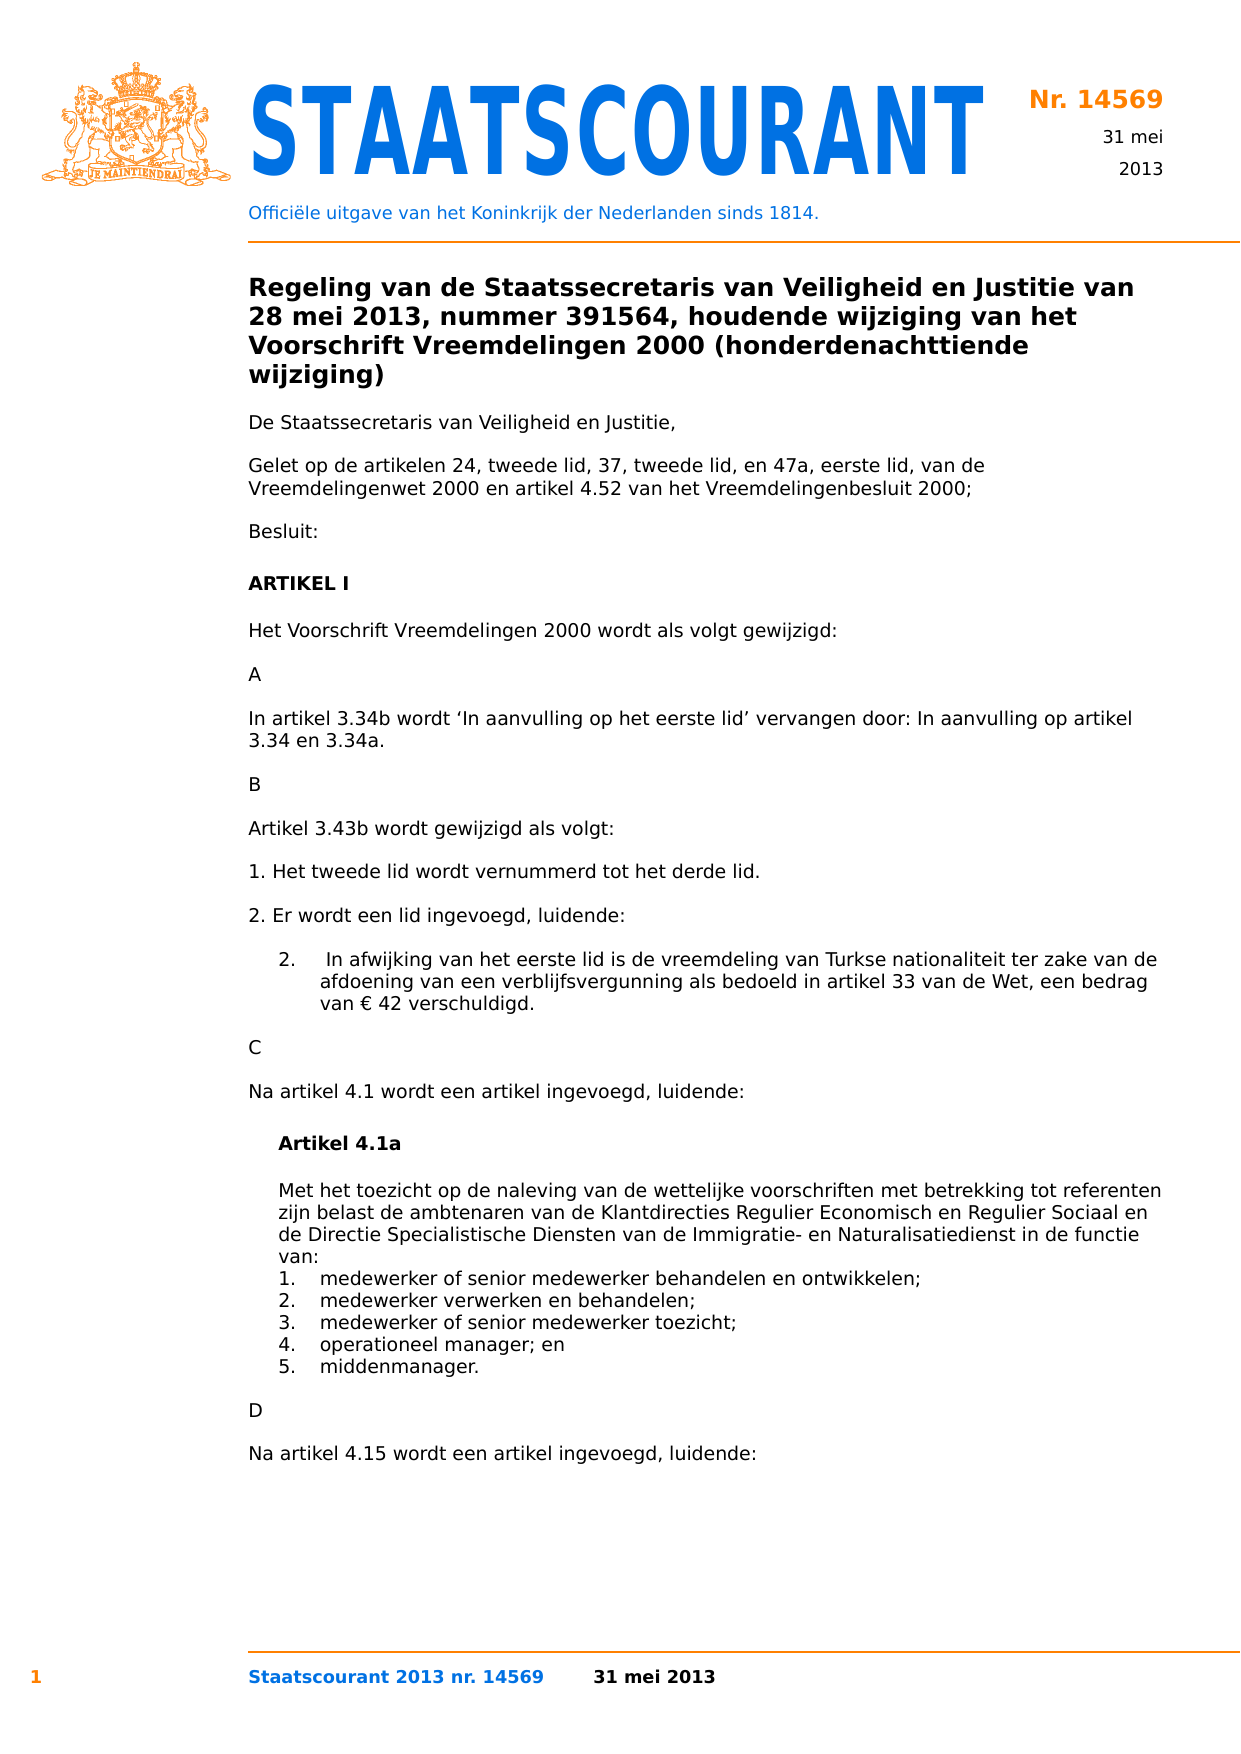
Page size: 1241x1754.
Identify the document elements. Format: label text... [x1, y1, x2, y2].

text Het Voorschrift Vreemdelingen 2000 wordt als volgt gewijzigd: [248, 620, 1163, 642]
text Na artikel 4.15 wordt een artikel ingevoegd, luidende: [248, 1443, 1163, 1465]
table_cell 2013 [998, 153, 1240, 203]
text 2. medewerker verwerken en behandelen; [278, 1290, 1163, 1312]
text Gelet op de artikelen 24, tweede lid, 37, tweede lid, en 47a, eerste lid, van de Vreemdelingenwet 2000 en artikel 4.52 van het Vreemdelingenbesluit 2000; [248, 455, 1163, 499]
text De Staatssecretaris van Veiligheid en Justitie, [248, 412, 1163, 433]
text Artikel 3.43b wordt gewijzigd als volgt: [248, 818, 1163, 839]
table_header STAATSCOURANT [248, 62, 998, 203]
table_cell 31 mei [998, 121, 1240, 153]
text Na artikel 4.1 wordt een artikel ingevoegd, luidende: [248, 1081, 1163, 1103]
text 1. Het tweede lid wordt vernummerd tot het derde lid. [248, 861, 1163, 883]
table_header Nr. 14569 [998, 62, 1240, 121]
text C [248, 1037, 1163, 1059]
text 2. In afwijking van het eerste lid is de vreemdeling van Turkse nationaliteit ter zake van de afdoening van een verblijfsvergunning als bedoeld in artikel 33 van de Wet, een bedrag van € 42 verschuldigd. [278, 949, 1163, 1015]
table_header [25, 62, 248, 241]
text In artikel 3.34b wordt ‘In aanvulling op het eerste lid’ vervangen door: In aanvulling op artikel 3.34 en 3.34a. [248, 708, 1163, 752]
subtitle Regeling van de Staatssecretaris van Veiligheid en Justitie van 28 mei 2013, nummer 391564, houdende wijziging van het Voorschrift Vreemdelingen 2000 (honderdenachttiende wijziging) [248, 273, 1163, 390]
subtitle Artikel 4.1a [278, 1133, 1163, 1155]
text 2. Er wordt een lid ingevoegd, luidende: [248, 905, 1163, 927]
text 4. operationeel manager; en [278, 1334, 1163, 1356]
text 1. medewerker of senior medewerker behandelen en ontwikkelen; [278, 1268, 1163, 1290]
text B [248, 774, 1163, 796]
picture [41, 62, 231, 186]
text Met het toezicht op de naleving van de wettelijke voorschriften met betrekking tot referenten zijn belast de ambtenaren van de Klantdirecties Regulier Economisch en Regulier Sociaal en de Directie Specialistische Diensten van de Immigratie- en Naturalisatiedienst in de functie van: [278, 1180, 1163, 1268]
text 5. middenmanager. [278, 1356, 1163, 1378]
text A [248, 664, 1163, 686]
text D [248, 1399, 1163, 1421]
subtitle ARTIKEL I [248, 573, 1163, 595]
table_cell Officiële uitgave van het Koninkrijk der Nederlanden sinds 1814. [248, 203, 1240, 241]
text Besluit: [248, 521, 1163, 543]
text 3. medewerker of senior medewerker toezicht; [278, 1312, 1163, 1334]
